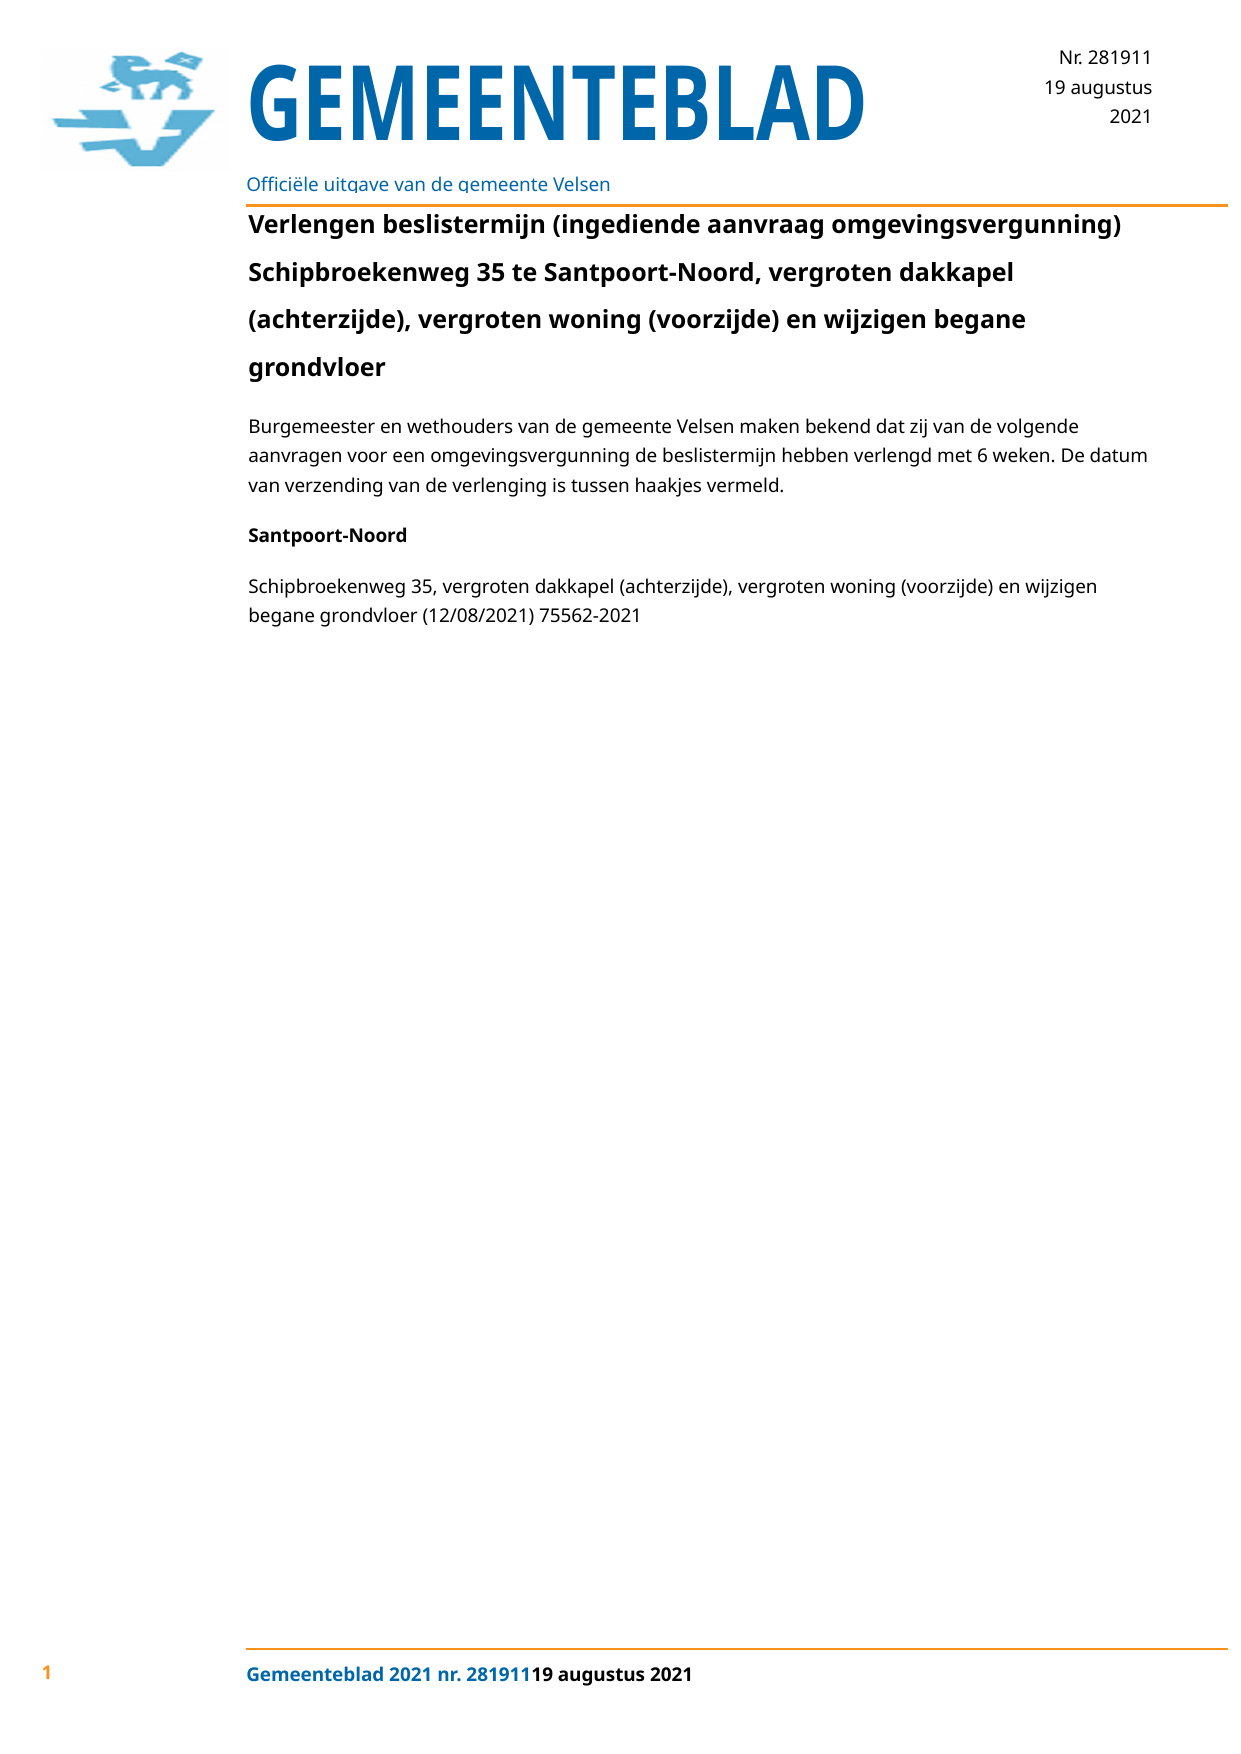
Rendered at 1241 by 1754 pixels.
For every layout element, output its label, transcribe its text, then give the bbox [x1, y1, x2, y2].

picture [41, 47, 231, 172]
text Santpoort-Noord [248, 523, 1152, 548]
text Schipbroekenweg 35, vergroten dakkapel (achterzijde), vergroten woning (voorzijde) en wijzigen begane grondvloer (12/08/2021) 75562-2021 [248, 573, 1152, 628]
text Burgemeester en wethouders van de gemeente Velsen maken bekend dat zij van de volgende aanvragen voor een omgevingsvergunning de beslistermijn hebben verlengd met 6 weken. De datum van verzending van de verlenging is tussen haakjes vermeld. [248, 413, 1152, 498]
text Verlengen beslistermijn (ingediende aanvraag omgevingsvergunning) Schipbroekenweg 35 te Santpoort-Noord, vergroten dakkapel (achterzijde), vergroten woning (voorzijde) en wijzigen begane grondvloer [248, 207, 1152, 384]
